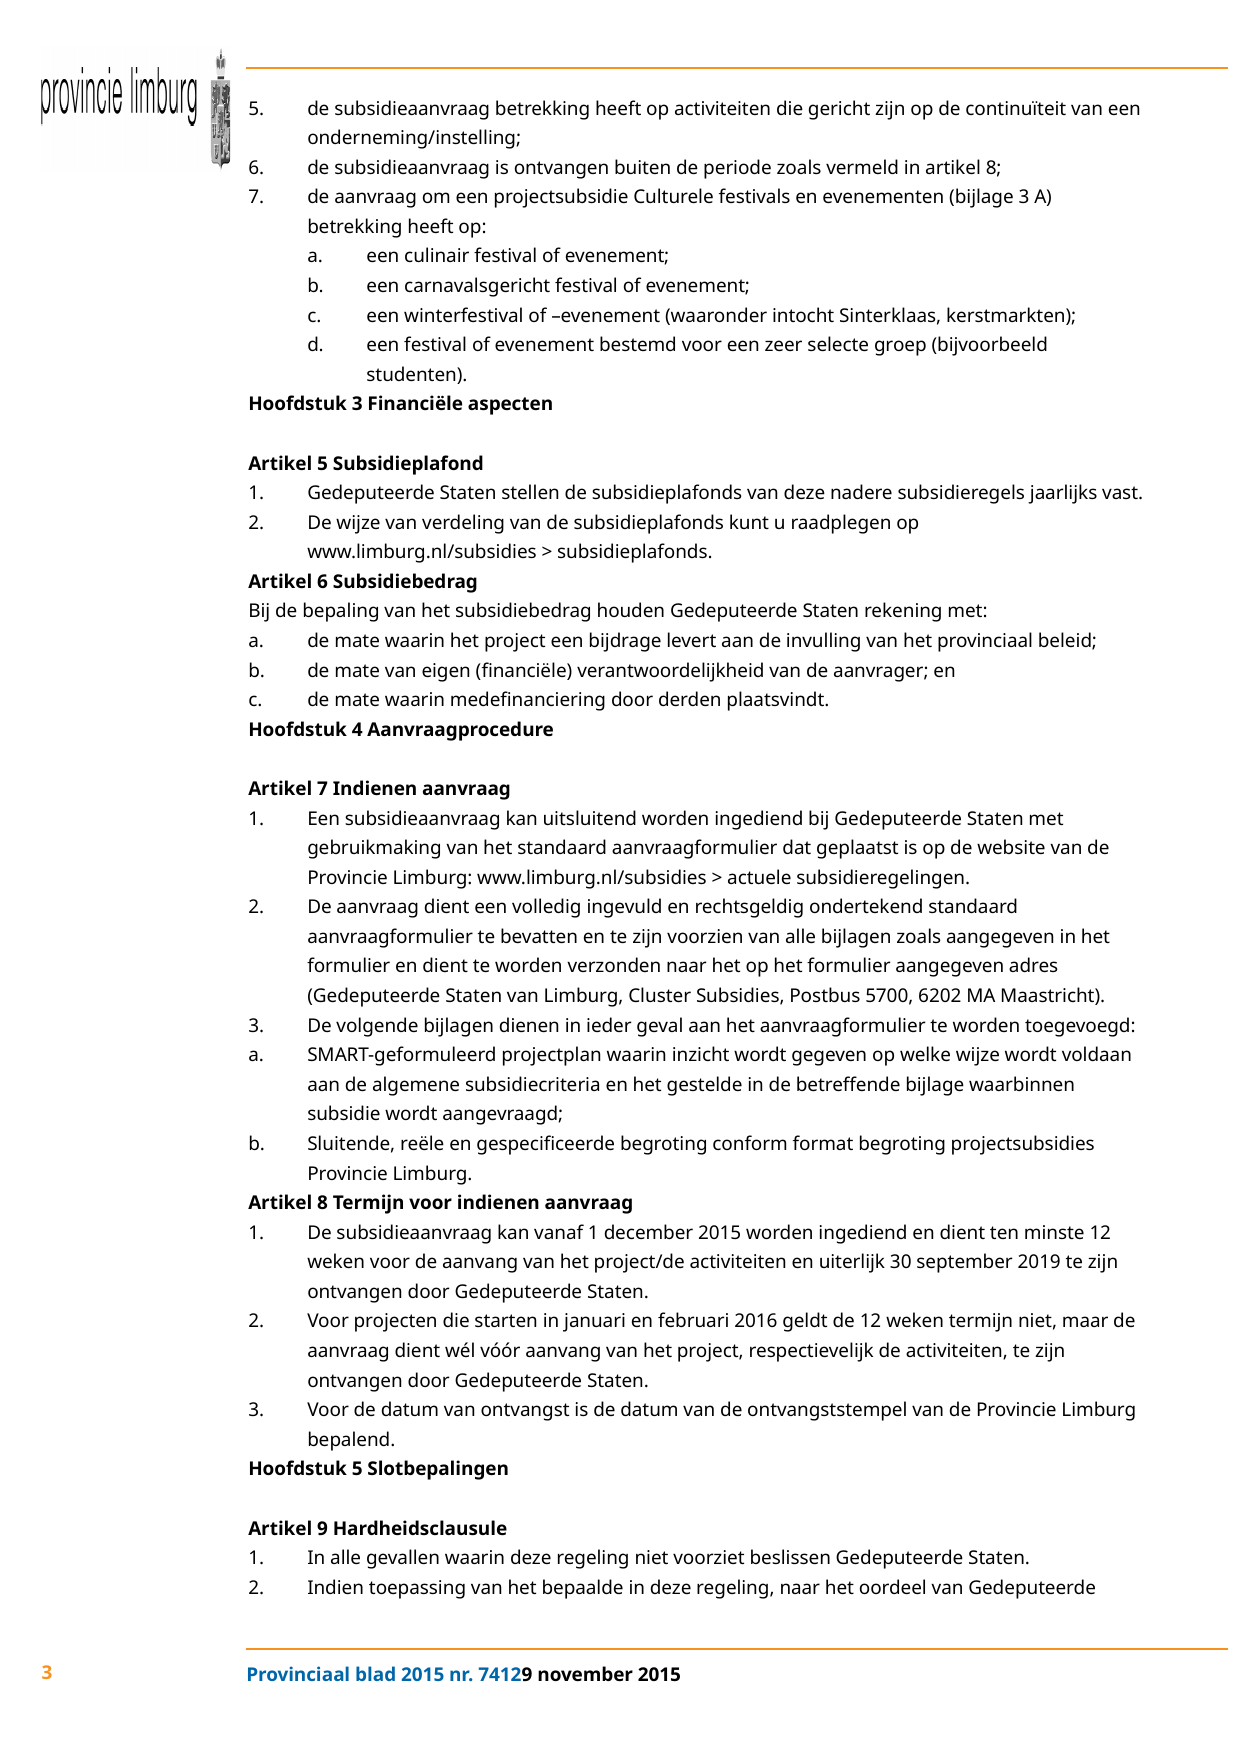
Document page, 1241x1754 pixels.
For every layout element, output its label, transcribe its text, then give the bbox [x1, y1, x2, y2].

list een winterfestival of –evenement (waaronder intocht Sinterklaas, kerstmarkten); [307, 302, 1152, 328]
text Artikel 6 Subsidiebedrag [248, 568, 1152, 594]
text Hoofdstuk 3 Financiële aspecten [248, 391, 1152, 416]
list Gedeputeerde Staten stellen de subsidieplafonds van deze nadere subsidieregels jaarlijks vast. [248, 479, 1152, 505]
list De aanvraag dient een volledig ingevuld en rechtsgeldig ondertekend standaard aanvraagformulier te bevatten en te zijn voorzien van alle bijlagen zoals aangegeven in het formulier en dient te worden verzonden naar het op het formulier aangegeven adres (Gedeputeerde Staten van Limburg, Cluster Subsidies, Postbus 5700, 6202 MA Maastricht). [248, 893, 1152, 1008]
text Artikel 8 Termijn voor indienen aanvraag [248, 1189, 1152, 1215]
text Hoofdstuk 5 Slotbepalingen [248, 1456, 1152, 1481]
text Artikel 5 Subsidieplafond [248, 450, 1152, 476]
text Hoofdstuk 4 Aanvraagprocedure [248, 716, 1152, 742]
list de mate waarin het project een bijdrage levert aan de invulling van het provinciaal beleid; [248, 627, 1152, 653]
list Voor de datum van ontvangst is de datum van de ontvangststempel van de Provincie Limburg bepalend. [248, 1396, 1152, 1452]
text Artikel 7 Indienen aanvraag [248, 775, 1152, 801]
list een culinair festival of evenement; [307, 243, 1152, 268]
text Bij de bepaling van het subsidiebedrag houden Gedeputeerde Staten rekening met: [248, 598, 1152, 623]
list de mate waarin medefinanciering door derden plaatsvindt. [248, 686, 1152, 712]
list In alle gevallen waarin deze regeling niet voorziet beslissen Gedeputeerde Staten. [248, 1544, 1152, 1570]
list Een subsidieaanvraag kan uitsluitend worden ingediend bij Gedeputeerde Staten met gebruikmaking van het standaard aanvraagformulier dat geplaatst is op de website van de Provincie Limburg: www.limburg.nl/subsidies > actuele subsidieregelingen. [248, 805, 1152, 890]
list Sluitende, reële en gespecificeerde begroting conform format begroting projectsubsidies Provincie Limburg. [248, 1130, 1152, 1186]
list de aanvraag om een projectsubsidie Culturele festivals en evenementen (bijlage 3 A) betrekking heeft op: [248, 183, 1152, 239]
list Indien toepassing van het bepaalde in deze regeling, naar het oordeel van Gedeputeerde [248, 1574, 1152, 1600]
list De subsidieaanvraag kan vanaf 1 december 2015 worden ingediend en dient ten minste 12 weken voor de aanvang van het project/de activiteiten en uiterlijk 30 september 2019 te zijn ontvangen door Gedeputeerde Staten. [248, 1219, 1152, 1304]
list de subsidieaanvraag is ontvangen buiten de periode zoals vermeld in artikel 8; [248, 154, 1152, 180]
list De volgende bijlagen dienen in ieder geval aan het aanvraagformulier te worden toegevoegd: [248, 1012, 1152, 1038]
picture [41, 47, 231, 172]
list een carnavalsgericht festival of evenement; [307, 272, 1152, 298]
list Voor projecten die starten in januari en februari 2016 geldt de 12 weken termijn niet, maar de aanvraag dient wél vóór aanvang van het project, respectievelijk de activiteiten, te zijn ontvangen door Gedeputeerde Staten. [248, 1308, 1152, 1393]
list SMART-geformuleerd projectplan waarin inzicht wordt gegeven op welke wijze wordt voldaan aan de algemene subsidiecriteria en het gestelde in de betreffende bijlage waarbinnen subsidie wordt aangevraagd; [248, 1041, 1152, 1126]
list De wijze van verdeling van de subsidieplafonds kunt u raadplegen op www.limburg.nl/subsidies > subsidieplafonds. [248, 509, 1152, 564]
list de subsidieaanvraag betrekking heeft op activiteiten die gericht zijn op de continuïteit van een onderneming/instelling; [248, 95, 1152, 150]
text Artikel 9 Hardheidsclausule [248, 1515, 1152, 1541]
list een festival of evenement bestemd voor een zeer selecte groep (bijvoorbeeld studenten). [307, 331, 1152, 387]
list de mate van eigen (financiële) verantwoordelijkheid van de aanvrager; en [248, 657, 1152, 683]
